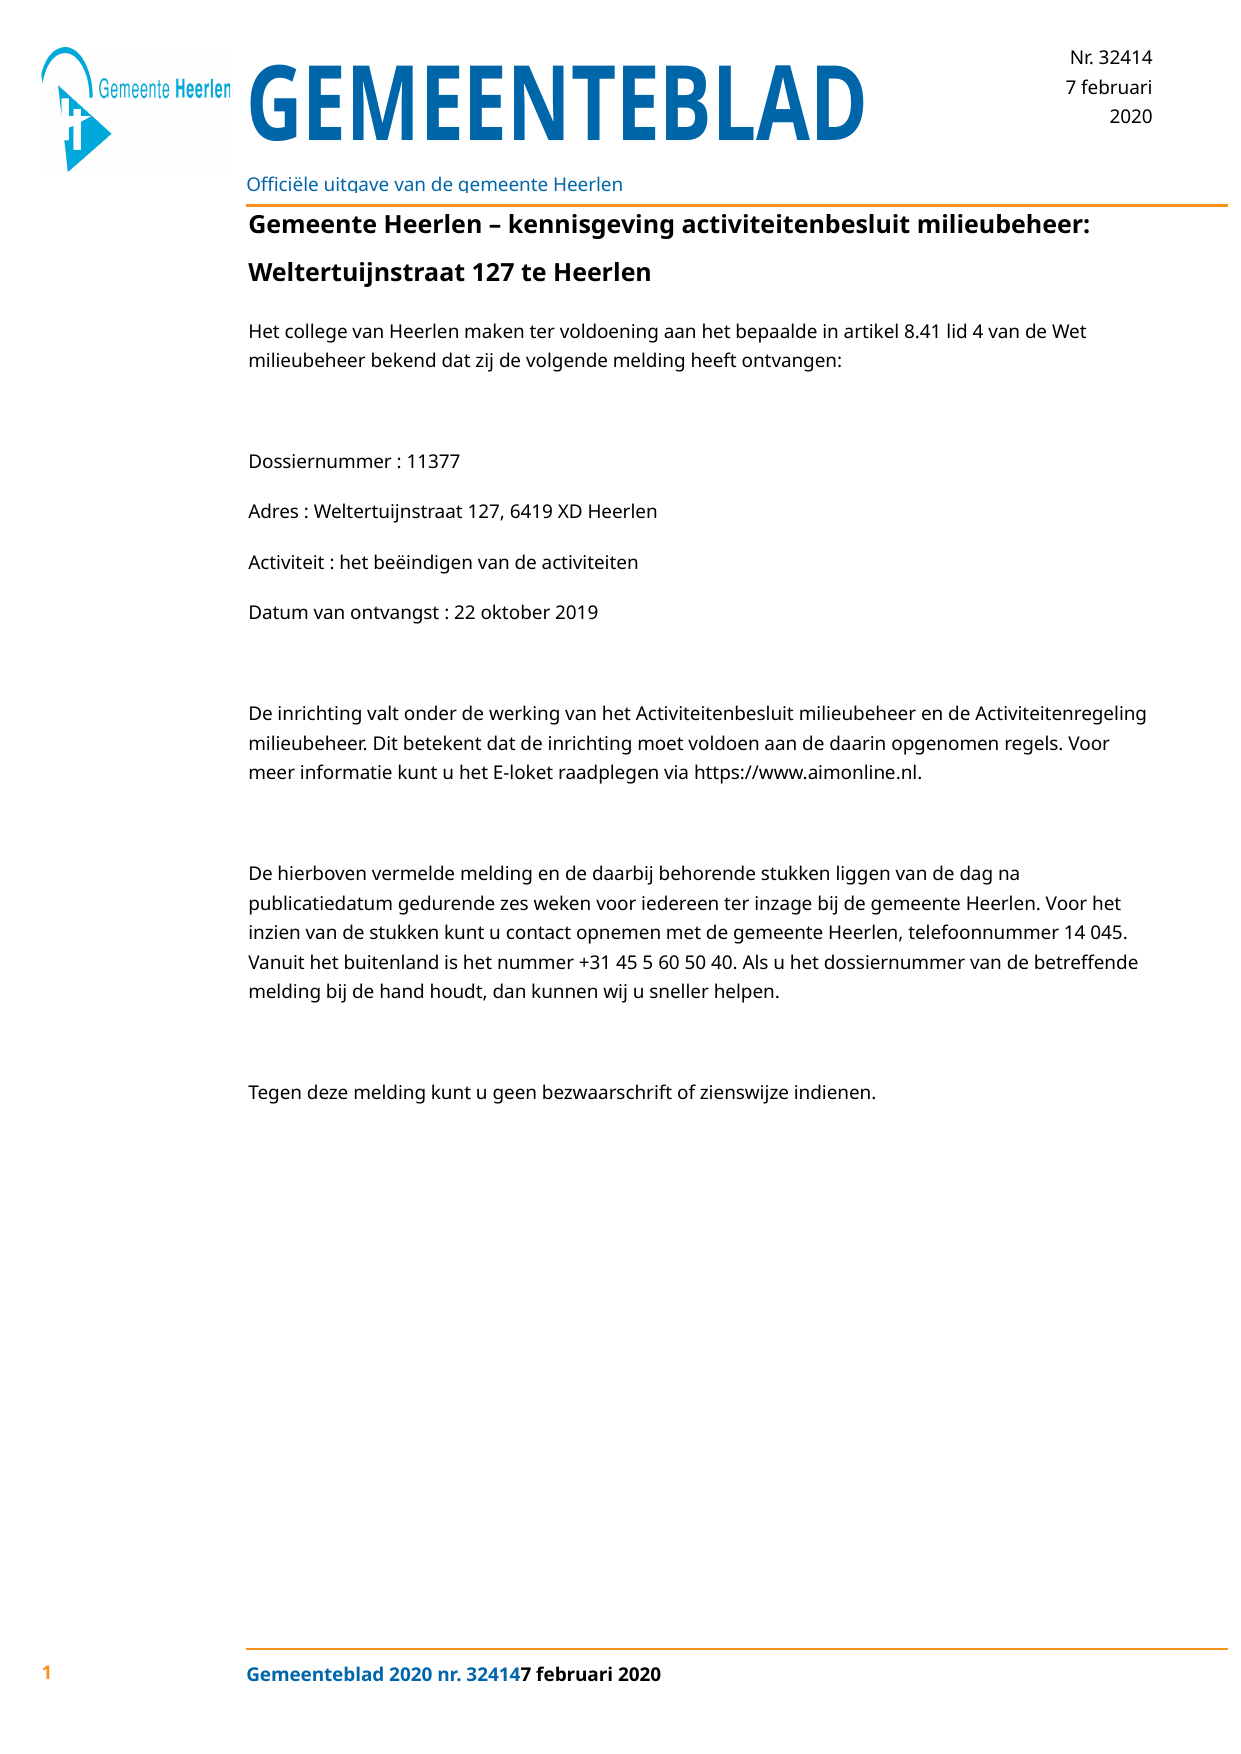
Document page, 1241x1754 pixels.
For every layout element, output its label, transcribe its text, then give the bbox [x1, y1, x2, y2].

text De inrichting valt onder de werking van het Activiteitenbesluit milieubeheer en de Activiteitenregeling milieubeheer. Dit betekent dat de inrichting moet voldoen aan de daarin opgenomen regels. Voor meer informatie kunt u het E-loket raadplegen via https://www.aimonline.nl. [248, 700, 1152, 785]
picture [41, 47, 59, 70]
picture [41, 47, 231, 172]
text Het college van Heerlen maken ter voldoening aan het bepaalde in artikel 8.41 lid 4 van de Wet milieubeheer bekend dat zij de volgende melding heeft ontvangen: [248, 318, 1152, 373]
text Activiteit : het beëindigen van de activiteiten [248, 549, 1152, 575]
text Datum van ontvangst : 22 oktober 2019 [248, 599, 1152, 625]
text Adres : Weltertuijnstraat 127, 6419 XD Heerlen [248, 499, 1152, 524]
text Dossiernummer : 11377 [248, 448, 1152, 474]
text Gemeente Heerlen – kennisgeving activiteitenbesluit milieubeheer: Weltertuijnstraat 127 te Heerlen [248, 207, 1152, 288]
text Tegen deze melding kunt u geen bezwaarschrift of zienswijze indienen. [248, 1079, 1152, 1105]
text De hierboven vermelde melding en de daarbij behorende stukken liggen van de dag na publicatiedatum gedurende zes weken voor iedereen ter inzage bij de gemeente Heerlen. Voor het inzien van de stukken kunt u contact opnemen met de gemeente Heerlen, telefoonnummer 14 045. Vanuit het buitenland is het nummer +31 45 5 60 50 40. Als u het dossiernummer van de betreffende melding bij de hand houdt, dan kunnen wij u sneller helpen. [248, 860, 1152, 1004]
